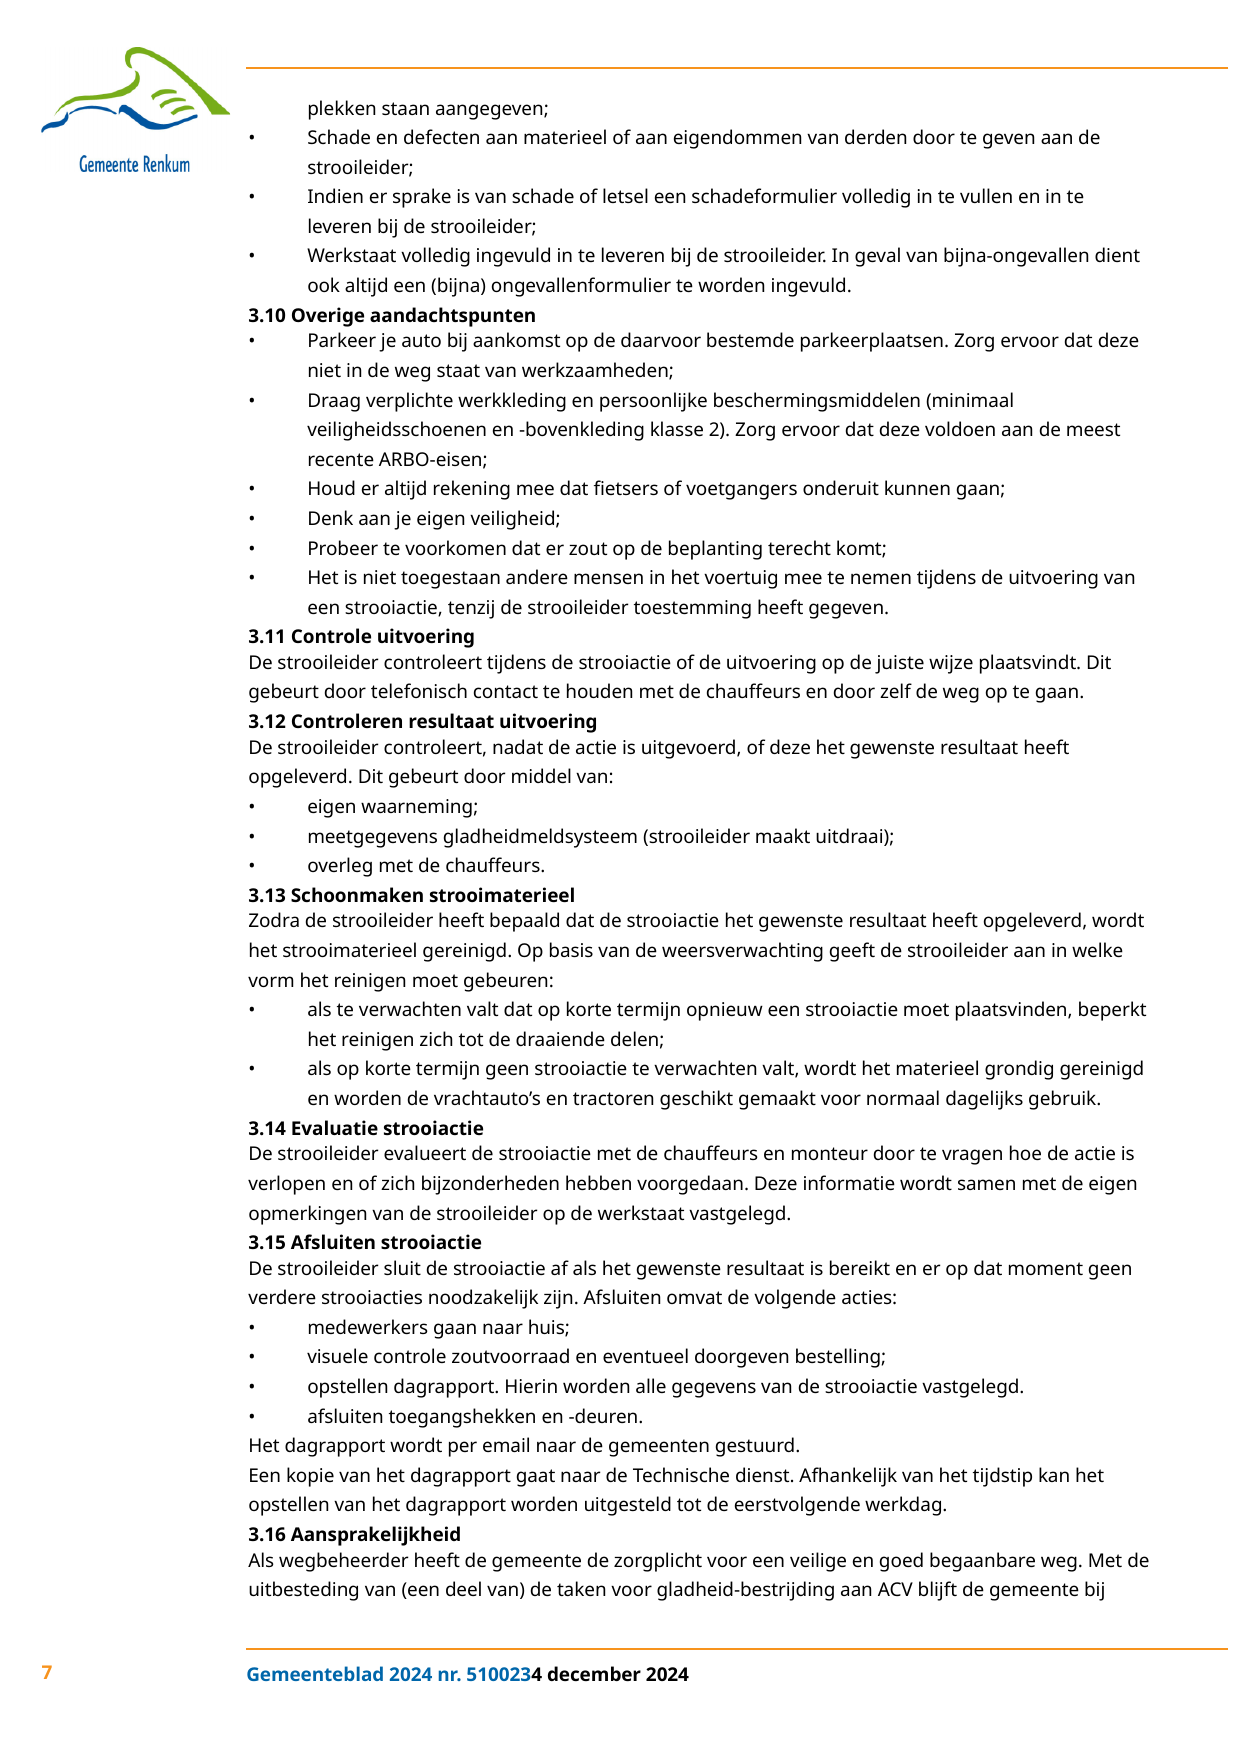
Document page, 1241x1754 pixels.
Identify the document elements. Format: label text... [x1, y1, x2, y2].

list Werkstaat volledig ingevuld in te leveren bij de strooileider. In geval van bijna-ongevallen dient ook altijd een (bijna) ongevallenformulier te worden ingevuld. [248, 243, 1152, 298]
text De strooileider sluit de strooiactie af als het gewenste resultaat is bereikt en er op dat moment geen verdere strooiacties noodzakelijk zijn. Afsluiten omvat de volgende acties: [248, 1255, 1152, 1310]
list Parkeer je auto bij aankomst op de daarvoor bestemde parkeerplaatsen. Zorg ervoor dat deze niet in de weg staat van werkzaamheden; [248, 328, 1152, 383]
text 3.10 Overige aandachtspunten [248, 302, 1152, 328]
list Denk aan je eigen veiligheid; [248, 505, 1152, 531]
text De strooileider controleert, nadat de actie is uitgevoerd, of deze het gewenste resultaat heeft opgeleverd. Dit gebeurt door middel van: [248, 734, 1152, 789]
text 3.11 Controle uitvoering [248, 623, 1152, 649]
text Een kopie van het dagrapport gaat naar de Technische dienst. Afhankelijk van het tijdstip kan het opstellen van het dagrapport worden uitgesteld tot de eerstvolgende werkdag. [248, 1462, 1152, 1517]
list medewerkers gaan naar huis; [248, 1314, 1152, 1340]
list Probeer te voorkomen dat er zout op de beplanting terecht komt; [248, 535, 1152, 560]
picture [41, 47, 231, 172]
list eigen waarneming; [248, 793, 1152, 819]
text 3.13 Schoonmaken strooimaterieel [248, 882, 1152, 908]
text 3.12 Controleren resultaat uitvoering [248, 708, 1152, 734]
list opstellen dagrapport. Hierin worden alle gegevens van de strooiactie vastgelegd. [248, 1373, 1152, 1399]
list als op korte termijn geen strooiactie te verwachten valt, wordt het materieel grondig gereinigd en worden de vrachtauto’s en tractoren geschikt gemaakt voor normaal dagelijks gebruik. [248, 1056, 1152, 1111]
text 3.15 Afsluiten strooiactie [248, 1229, 1152, 1255]
list afsluiten toegangshekken en -deuren. [248, 1403, 1152, 1429]
list Houd er altijd rekening mee dat fietsers of voetgangers onderuit kunnen gaan; [248, 476, 1152, 501]
list Indien er sprake is van schade of letsel een schadeformulier volledig in te vullen en in te leveren bij de strooileider; [248, 183, 1152, 239]
list plekken staan aangegeven; [248, 95, 1152, 121]
list overleg met de chauffeurs. [248, 852, 1152, 878]
text Zodra de strooileider heeft bepaald dat de strooiactie het gewenste resultaat heeft opgeleverd, wordt het strooimaterieel gereinigd. Op basis van de weersverwachting geeft de strooileider aan in welke vorm het reinigen moet gebeuren: [248, 908, 1152, 993]
text 3.16 Aansprakelijkheid [248, 1521, 1152, 1547]
list Draag verplichte werkkleding en persoonlijke beschermingsmiddelen (minimaal veiligheidsschoenen en -bovenkleding klasse 2). Zorg ervoor dat deze voldoen aan de meest recente ARBO-eisen; [248, 387, 1152, 472]
list Het is niet toegestaan andere mensen in het voertuig mee te nemen tijdens de uitvoering van een strooiactie, tenzij de strooileider toestemming heeft gegeven. [248, 564, 1152, 619]
text De strooileider evalueert de strooiactie met de chauffeurs en monteur door te vragen hoe de actie is verlopen en of zich bijzonderheden hebben voorgedaan. Deze informatie wordt samen met de eigen opmerkingen van de strooileider op de werkstaat vastgelegd. [248, 1141, 1152, 1225]
list als te verwachten valt dat op korte termijn opnieuw een strooiactie moet plaatsvinden, beperkt het reinigen zich tot de draaiende delen; [248, 996, 1152, 1052]
list Schade en defecten aan materieel of aan eigendommen van derden door te geven aan de strooileider; [248, 124, 1152, 180]
list meetgegevens gladheidmeldsysteem (strooileider maakt uitdraai); [248, 823, 1152, 848]
text De strooileider controleert tijdens de strooiactie of de uitvoering op de juiste wijze plaatsvindt. Dit gebeurt door telefonisch contact te houden met de chauffeurs en door zelf de weg op te gaan. [248, 649, 1152, 704]
text Het dagrapport wordt per email naar de gemeenten gestuurd. [248, 1432, 1152, 1458]
list visuele controle zoutvoorraad en eventueel doorgeven bestelling; [248, 1344, 1152, 1369]
text Als wegbeheerder heeft de gemeente de zorgplicht voor een veilige en goed begaanbare weg. Met de uitbesteding van (een deel van) de taken voor gladheid-bestrijding aan ACV blijft de gemeente bij [248, 1547, 1152, 1602]
text 3.14 Evaluatie strooiactie [248, 1115, 1152, 1141]
